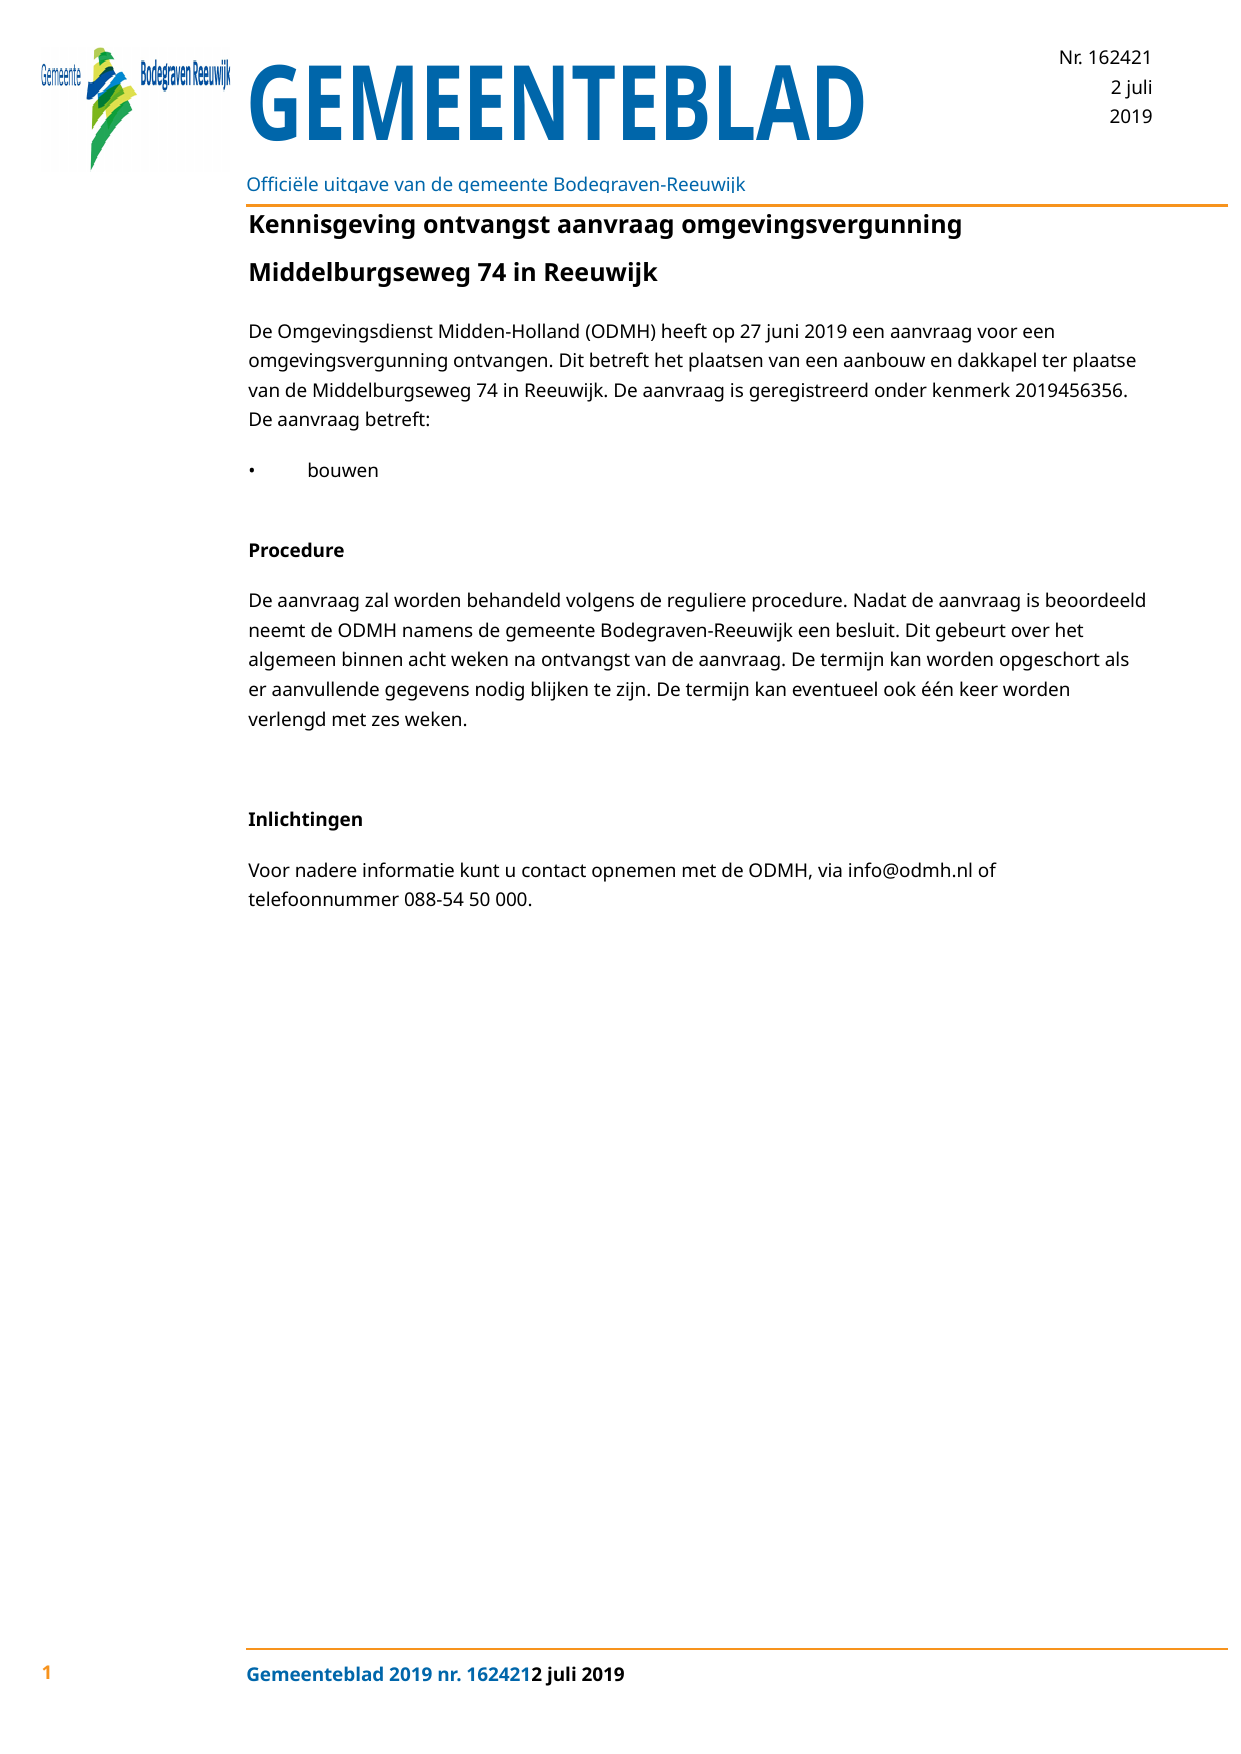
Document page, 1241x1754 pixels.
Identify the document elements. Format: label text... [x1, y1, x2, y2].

text Kennisgeving ontvangst aanvraag omgevingsvergunning Middelburgseweg 74 in Reeuwijk [248, 207, 1152, 288]
picture [41, 47, 231, 172]
list bouwen [248, 457, 1152, 483]
text Procedure [248, 537, 1152, 563]
text Voor nadere informatie kunt u contact opnemen met de ODMH, via info@odmh.nl of telefoonnummer 088-54 50 000. [248, 857, 1152, 912]
text De aanvraag zal worden behandeld volgens de reguliere procedure. Nadat de aanvraag is beoordeeld neemt de ODMH namens de gemeente Bodegraven-Reeuwijk een besluit. Dit gebeurt over het algemeen binnen acht weken na ontvangst van de aanvraag. De termijn kan worden opgeschort als er aanvullende gegevens nodig blijken te zijn. De termijn kan eventueel ook één keer worden verlengd met zes weken. [248, 587, 1152, 732]
text De Omgevingsdienst Midden-Holland (ODMH) heeft op 27 juni 2019 een aanvraag voor een omgevingsvergunning ontvangen. Dit betreft het plaatsen van een aanbouw en dakkapel ter plaatse van de Middelburgseweg 74 in Reeuwijk. De aanvraag is geregistreerd onder kenmerk 2019456356. De aanvraag betreft: [248, 318, 1152, 432]
text Inlichtingen [248, 807, 1152, 832]
